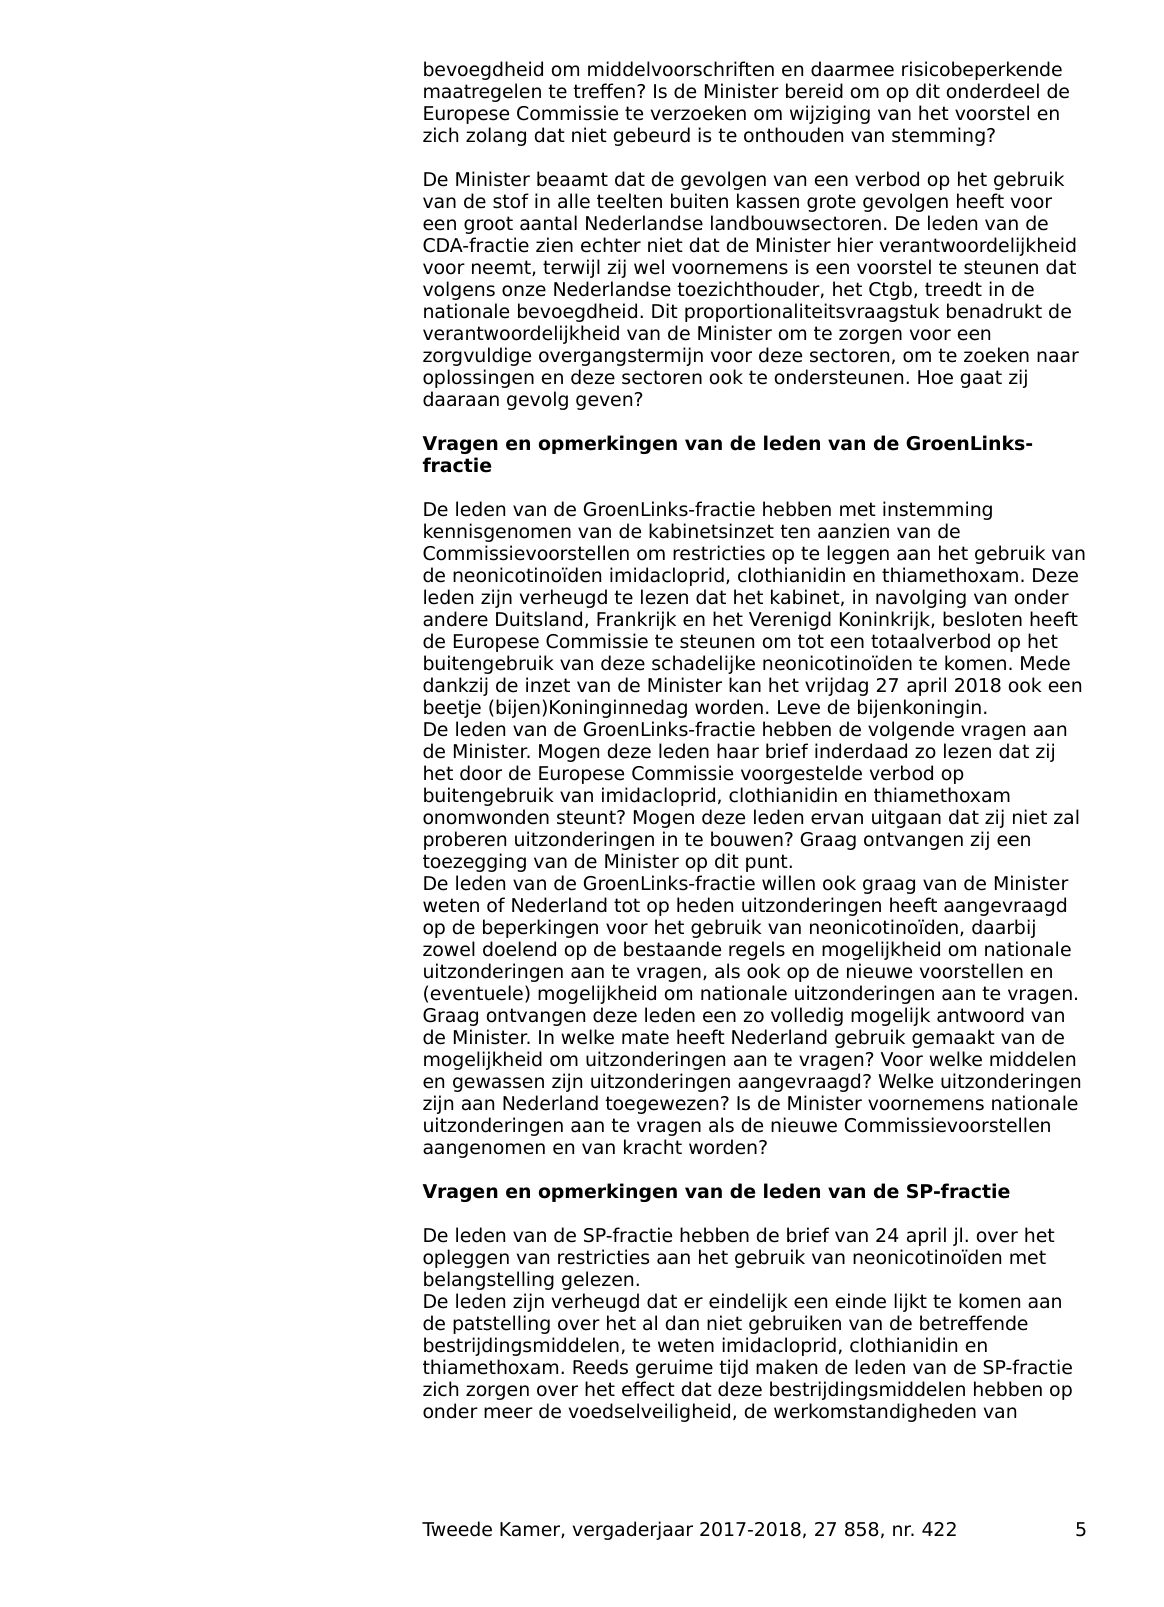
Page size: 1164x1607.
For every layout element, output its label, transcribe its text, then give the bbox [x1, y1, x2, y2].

text De leden van de GroenLinks-fractie willen ook graag van de Minister weten of Nederland tot op heden uitzonderingen heeft aangevraagd op de beperkingen voor het gebruik van neonicotinoïden, daarbij zowel doelend op de bestaande regels en mogelijkheid om nationale uitzonderingen aan te vragen, als ook op de nieuwe voorstellen en (eventuele) mogelijkheid om nationale uitzonderingen aan te vragen. Graag ontvangen deze leden een zo volledig mogelijk antwoord van de Minister. In welke mate heeft Nederland gebruik gemaakt van de mogelijkheid om uitzonderingen aan te vragen? Voor welke middelen en gewassen zijn uitzonderingen aangevraagd? Welke uitzonderingen zijn aan Nederland toegewezen? Is de Minister voornemens nationale uitzonderingen aan te vragen als de nieuwe Commissievoorstellen aangenomen en van kracht worden? [422, 873, 1087, 1159]
subtitle Vragen en opmerkingen van de leden van de SP-fractie [422, 1181, 1087, 1203]
subtitle Vragen en opmerkingen van de leden van de GroenLinks-fractie [422, 433, 1087, 477]
text De leden zijn verheugd dat er eindelijk een einde lijkt te komen aan de patstelling over het al dan niet gebruiken van de betreffende bestrijdingsmiddelen, te weten imidacloprid, clothianidin en thiamethoxam. Reeds geruime tijd maken de leden van de SP-fractie zich zorgen over het effect dat deze bestrijdingsmiddelen hebben op onder meer de voedselveiligheid, de werkomstandigheden van [422, 1291, 1087, 1423]
text bevoegdheid om middelvoorschriften en daarmee risicobeperkende maatregelen te treffen? Is de Minister bereid om op dit onderdeel de Europese Commissie te verzoeken om wijziging van het voorstel en zich zolang dat niet gebeurd is te onthouden van stemming? [422, 59, 1087, 147]
text De leden van de SP-fractie hebben de brief van 24 april jl. over het opleggen van restricties aan het gebruik van neonicotinoïden met belangstelling gelezen. [422, 1225, 1087, 1291]
text De Minister beaamt dat de gevolgen van een verbod op het gebruik van de stof in alle teelten buiten kassen grote gevolgen heeft voor een groot aantal Nederlandse landbouwsectoren. De leden van de CDA-fractie zien echter niet dat de Minister hier verantwoordelijkheid voor neemt, terwijl zij wel voornemens is een voorstel te steunen dat volgens onze Nederlandse toezichthouder, het Ctgb, treedt in de nationale bevoegdheid. Dit proportionaliteitsvraagstuk benadrukt de verantwoordelijkheid van de Minister om te zorgen voor een zorgvuldige overgangstermijn voor deze sectoren, om te zoeken naar oplossingen en deze sectoren ook te ondersteunen. Hoe gaat zij daaraan gevolg geven? [422, 169, 1087, 411]
text De leden van de GroenLinks-fractie hebben de volgende vragen aan de Minister. Mogen deze leden haar brief inderdaad zo lezen dat zij het door de Europese Commissie voorgestelde verbod op buitengebruik van imidacloprid, clothianidin en thiamethoxam onomwonden steunt? Mogen deze leden ervan uitgaan dat zij niet zal proberen uitzonderingen in te bouwen? Graag ontvangen zij een toezegging van de Minister op dit punt. [422, 719, 1087, 873]
text De leden van de GroenLinks-fractie hebben met instemming kennisgenomen van de kabinetsinzet ten aanzien van de Commissievoorstellen om restricties op te leggen aan het gebruik van de neonicotinoïden imidacloprid, clothianidin en thiamethoxam. Deze leden zijn verheugd te lezen dat het kabinet, in navolging van onder andere Duitsland, Frankrijk en het Verenigd Koninkrijk, besloten heeft de Europese Commissie te steunen om tot een totaalverbod op het buitengebruik van deze schadelijke neonicotinoïden te komen. Mede dankzij de inzet van de Minister kan het vrijdag 27 april 2018 ook een beetje (bijen)Koninginnedag worden. Leve de bijenkoningin. [422, 499, 1087, 719]
